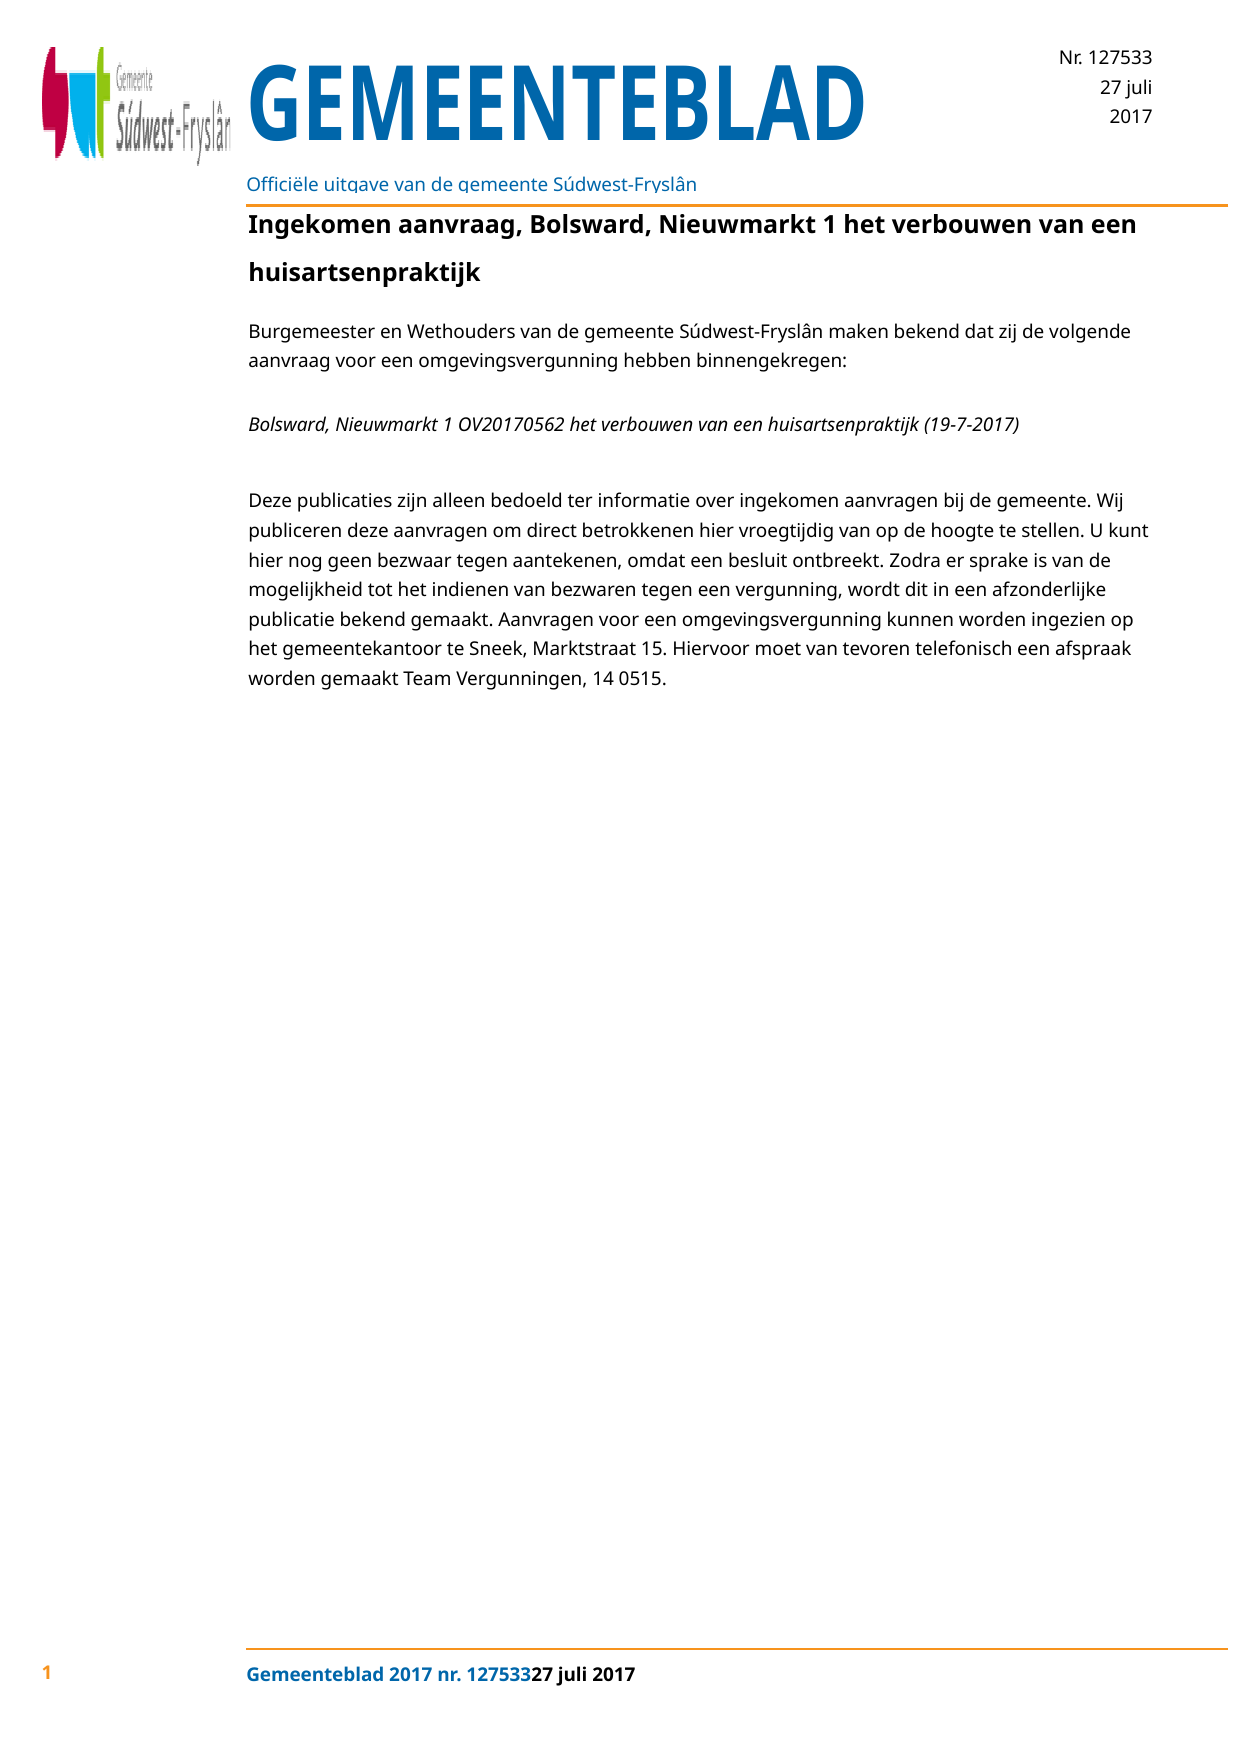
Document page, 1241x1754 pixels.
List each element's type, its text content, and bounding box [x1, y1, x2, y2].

text Deze publicaties zijn alleen bedoeld ter informatie over ingekomen aanvragen bij de gemeente. Wij publiceren deze aanvragen om direct betrokkenen hier vroegtijdig van op de hoogte te stellen. U kunt hier nog geen bezwaar tegen aantekenen, omdat een besluit ontbreekt. Zodra er sprake is van de mogelijkheid tot het indienen van bezwaren tegen een vergunning, wordt dit in een afzonderlijke publicatie bekend gemaakt. Aanvragen voor een omgevingsvergunning kunnen worden ingezien op het gemeentekantoor te Sneek, Marktstraat 15. Hiervoor moet van tevoren telefonisch een afspraak worden gemaakt Team Vergunningen, 14 0515. [248, 488, 1152, 691]
text Ingekomen aanvraag, Bolsward, Nieuwmarkt 1 het verbouwen van een huisartsenpraktijk [248, 207, 1152, 288]
picture [41, 47, 231, 172]
text Burgemeester en Wethouders van de gemeente Súdwest-Fryslân maken bekend dat zij de volgende aanvraag voor een omgevingsvergunning hebben binnengekregen: [248, 318, 1152, 373]
text Bolsward, Nieuwmarkt 1 OV20170562 het verbouwen van een huisartsenpraktijk (19-7-2017) [248, 411, 1152, 437]
